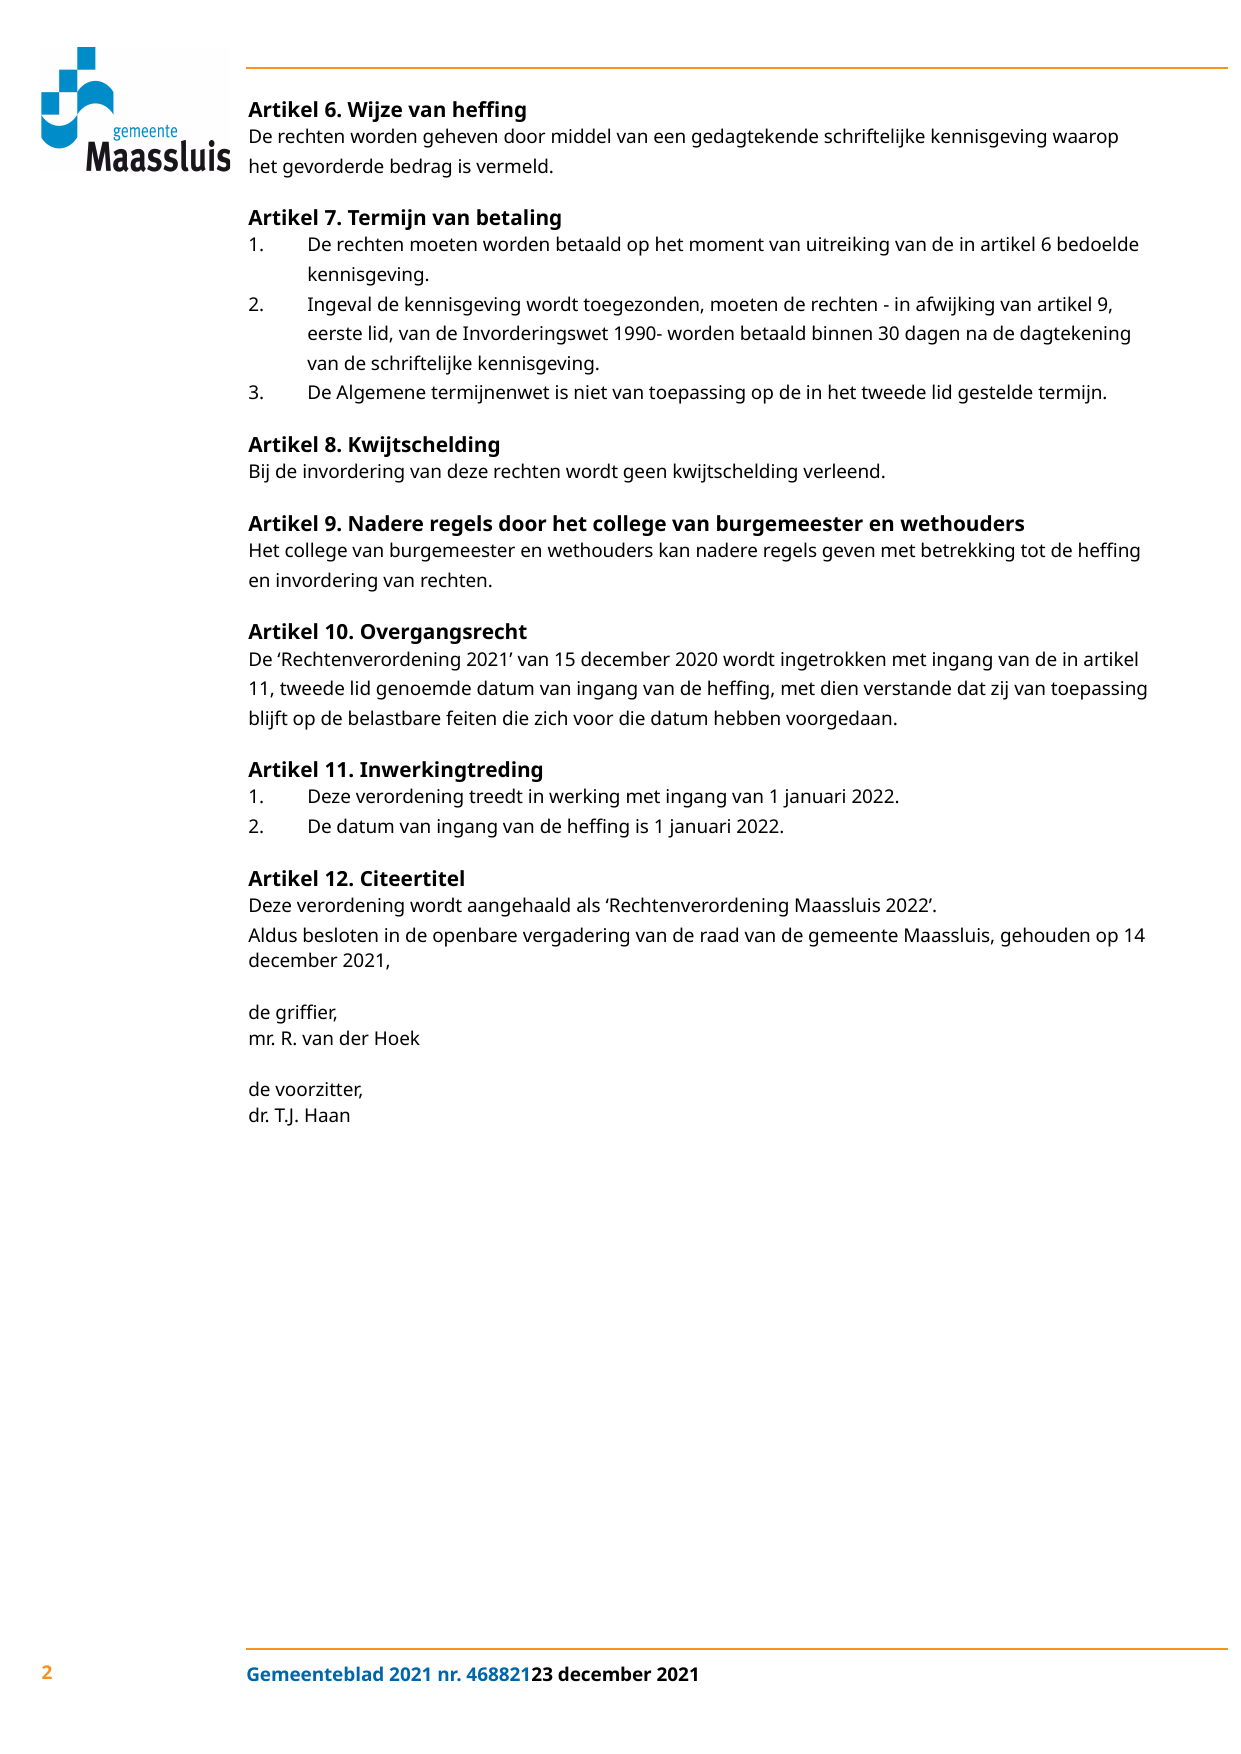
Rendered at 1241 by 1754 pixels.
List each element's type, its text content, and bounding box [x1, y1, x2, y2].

list Ingeval de kennisgeving wordt toegezonden, moeten de rechten - in afwijking van artikel 9, eerste lid, van de Invorderingswet 1990- worden betaald binnen 30 dagen na de dagtekening van de schriftelijke kennisgeving. [248, 291, 1152, 376]
text Artikel 9. Nadere regels door het college van burgemeester en wethouders [248, 509, 1152, 537]
text Artikel 8. Kwijtschelding [248, 430, 1152, 458]
text Aldus besloten in de openbare vergadering van de raad van de gemeente Maassluis, gehouden op 14 december 2021, [248, 922, 1152, 973]
text Artikel 10. Overgangsrecht [248, 617, 1152, 646]
list De Algemene termijnenwet is niet van toepassing op de in het tweede lid gestelde termijn. [248, 379, 1152, 405]
picture [41, 47, 77, 92]
list Deze verordening treedt in werking met ingang van 1 januari 2022. [248, 784, 1152, 809]
text de voorzitter, [248, 1076, 1152, 1102]
text Artikel 11. Inwerkingtreding [248, 755, 1152, 784]
text Artikel 7. Termijn van betaling [248, 203, 1152, 232]
text Artikel 12. Citeertitel [248, 864, 1152, 892]
text dr. T.J. Haan [248, 1102, 1152, 1128]
text de griffier, [248, 999, 1152, 1025]
text Bij de invordering van deze rechten wordt geen kwijtschelding verleend. [248, 458, 1152, 484]
text De ‘Rechtenverordening 2021’ van 15 december 2020 wordt ingetrokken met ingang van de in artikel 11, tweede lid genoemde datum van ingang van de heffing, met dien verstande dat zij van toepassing blijft op de belastbare feiten die zich voor die datum hebben voorgedaan. [248, 646, 1152, 731]
text De rechten worden geheven door middel van een gedagtekende schriftelijke kennisgeving waarop het gevorderde bedrag is vermeld. [248, 123, 1152, 178]
picture [41, 47, 231, 172]
list De datum van ingang van de heffing is 1 januari 2022. [248, 813, 1152, 839]
text Het college van burgemeester en wethouders kan nadere regels geven met betrekking tot de heffing en invordering van rechten. [248, 537, 1152, 593]
text mr. R. van der Hoek [248, 1025, 1152, 1050]
list De rechten moeten worden betaald op het moment van uitreiking van de in artikel 6 bedoelde kennisgeving. [248, 232, 1152, 287]
text Artikel 6. Wijze van heffing [248, 95, 1152, 123]
text Deze verordening wordt aangehaald als ‘Rechtenverordening Maassluis 2022’. [248, 892, 1152, 918]
